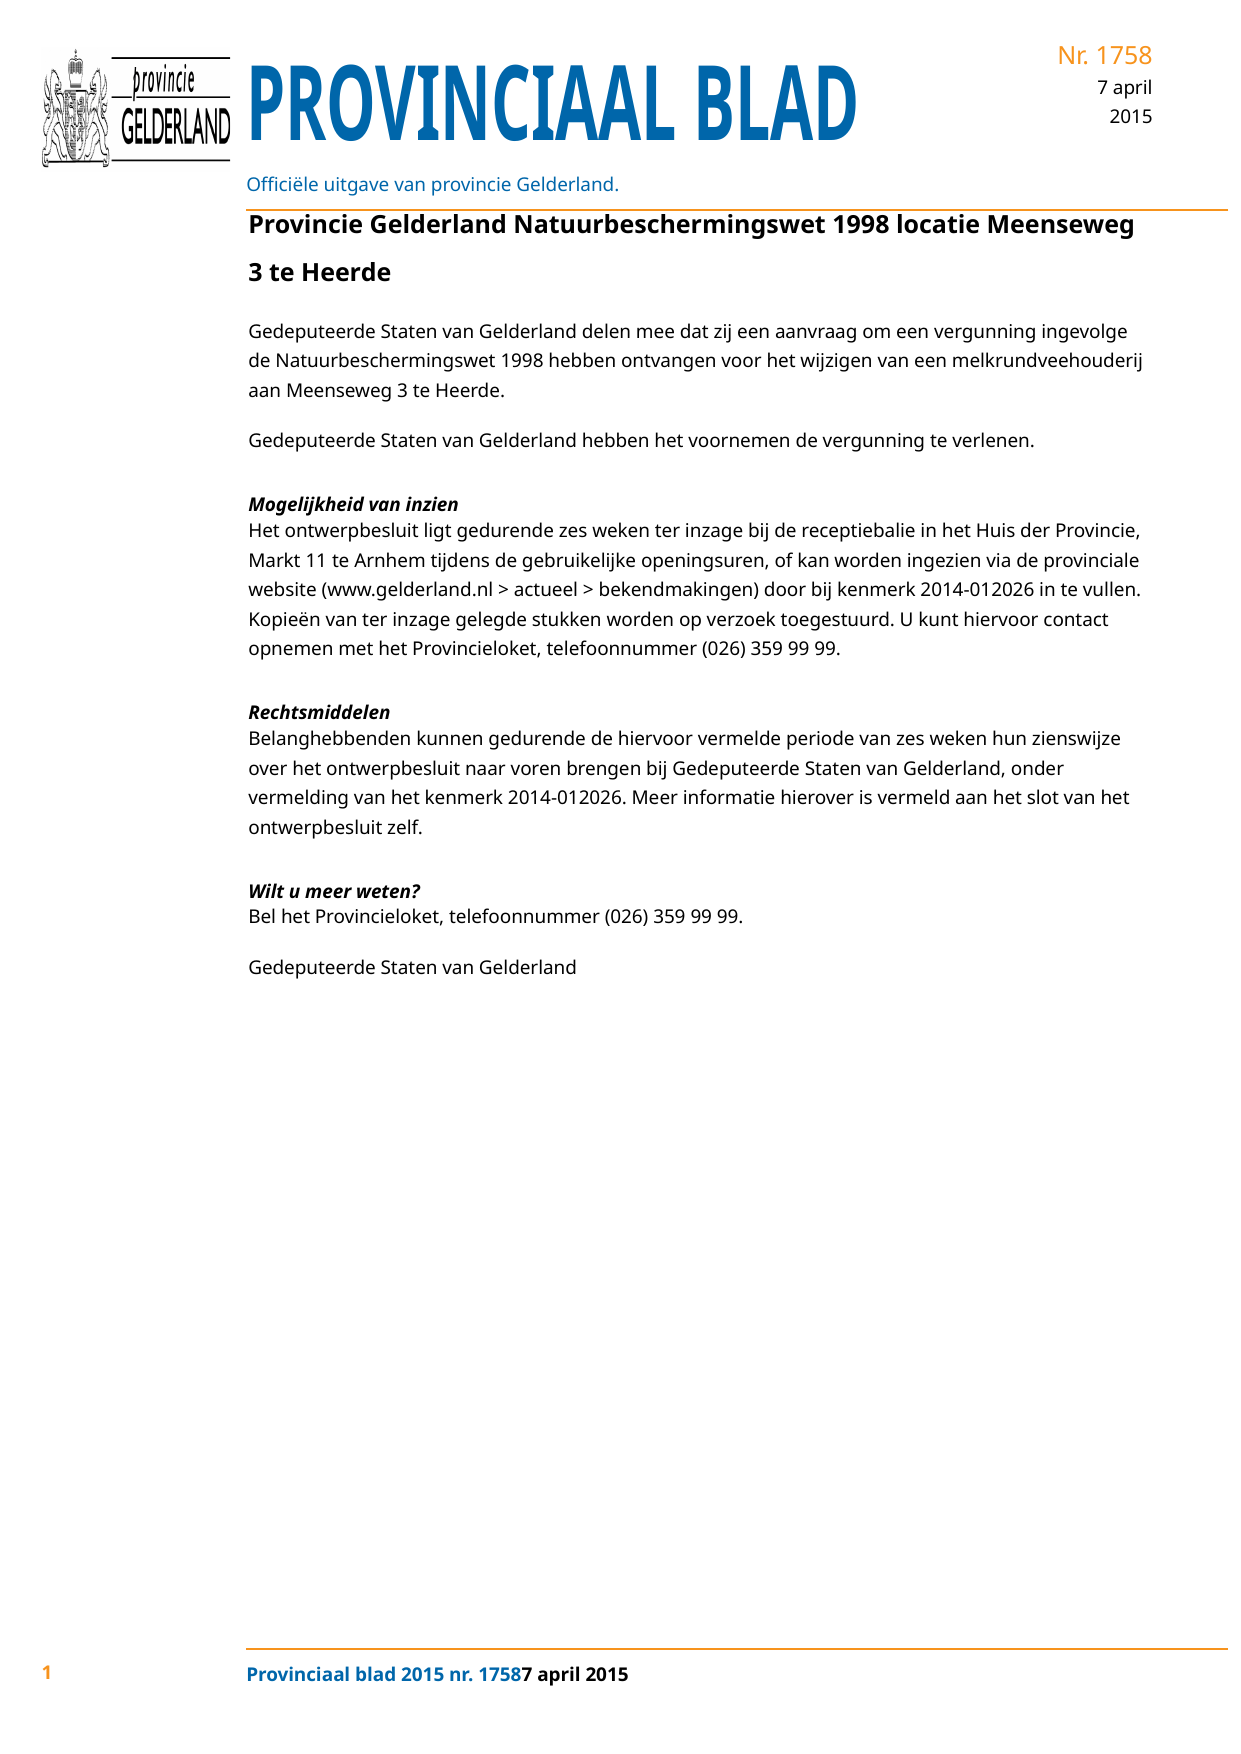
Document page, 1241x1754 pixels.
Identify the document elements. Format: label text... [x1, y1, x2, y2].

text Bel het Provincieloket, telefoonnummer (026) 359 99 99. [248, 904, 1152, 929]
text Het ontwerpbesluit ligt gedurende zes weken ter inzage bij de receptiebalie in het Huis der Provincie, Markt 11 te Arnhem tijdens de gebruikelijke openingsuren, of kan worden ingezien via de provinciale website (www.gelderland.nl > actueel > bekendmakingen) door bij kenmerk 2014-012026 in te vullen. Kopieën van ter inzage gelegde stukken worden op verzoek toegestuurd. U kunt hiervoor contact opnemen met het Provincieloket, telefoonnummer (026) 359 99 99. [248, 517, 1152, 661]
text Belanghebbenden kunnen gedurende de hiervoor vermelde periode van zes weken hun zienswijze over het ontwerpbesluit naar voren brengen bij Gedeputeerde Staten van Gelderland, onder vermelding van het kenmerk 2014-012026. Meer informatie hierover is vermeld aan het slot van het ontwerpbesluit zelf. [248, 725, 1152, 840]
text Rechtsmiddelen [248, 699, 1152, 725]
text Gedeputeerde Staten van Gelderland delen mee dat zij een aanvraag om een vergunning ingevolge de Natuurbeschermingswet 1998 hebben ontvangen voor het wijzigen van een melkrundveehouderij aan Meenseweg 3 te Heerde. [248, 318, 1152, 403]
picture [41, 47, 231, 172]
text Gedeputeerde Staten van Gelderland [248, 954, 1152, 980]
text Gedeputeerde Staten van Gelderland hebben het voornemen de vergunning te verlenen. [248, 427, 1152, 453]
text Provincie Gelderland Natuurbeschermingswet 1998 locatie Meenseweg 3 te Heerde [248, 211, 1152, 288]
text Mogelijkheid van inzien [248, 491, 1152, 517]
text Wilt u meer weten? [248, 878, 1152, 904]
